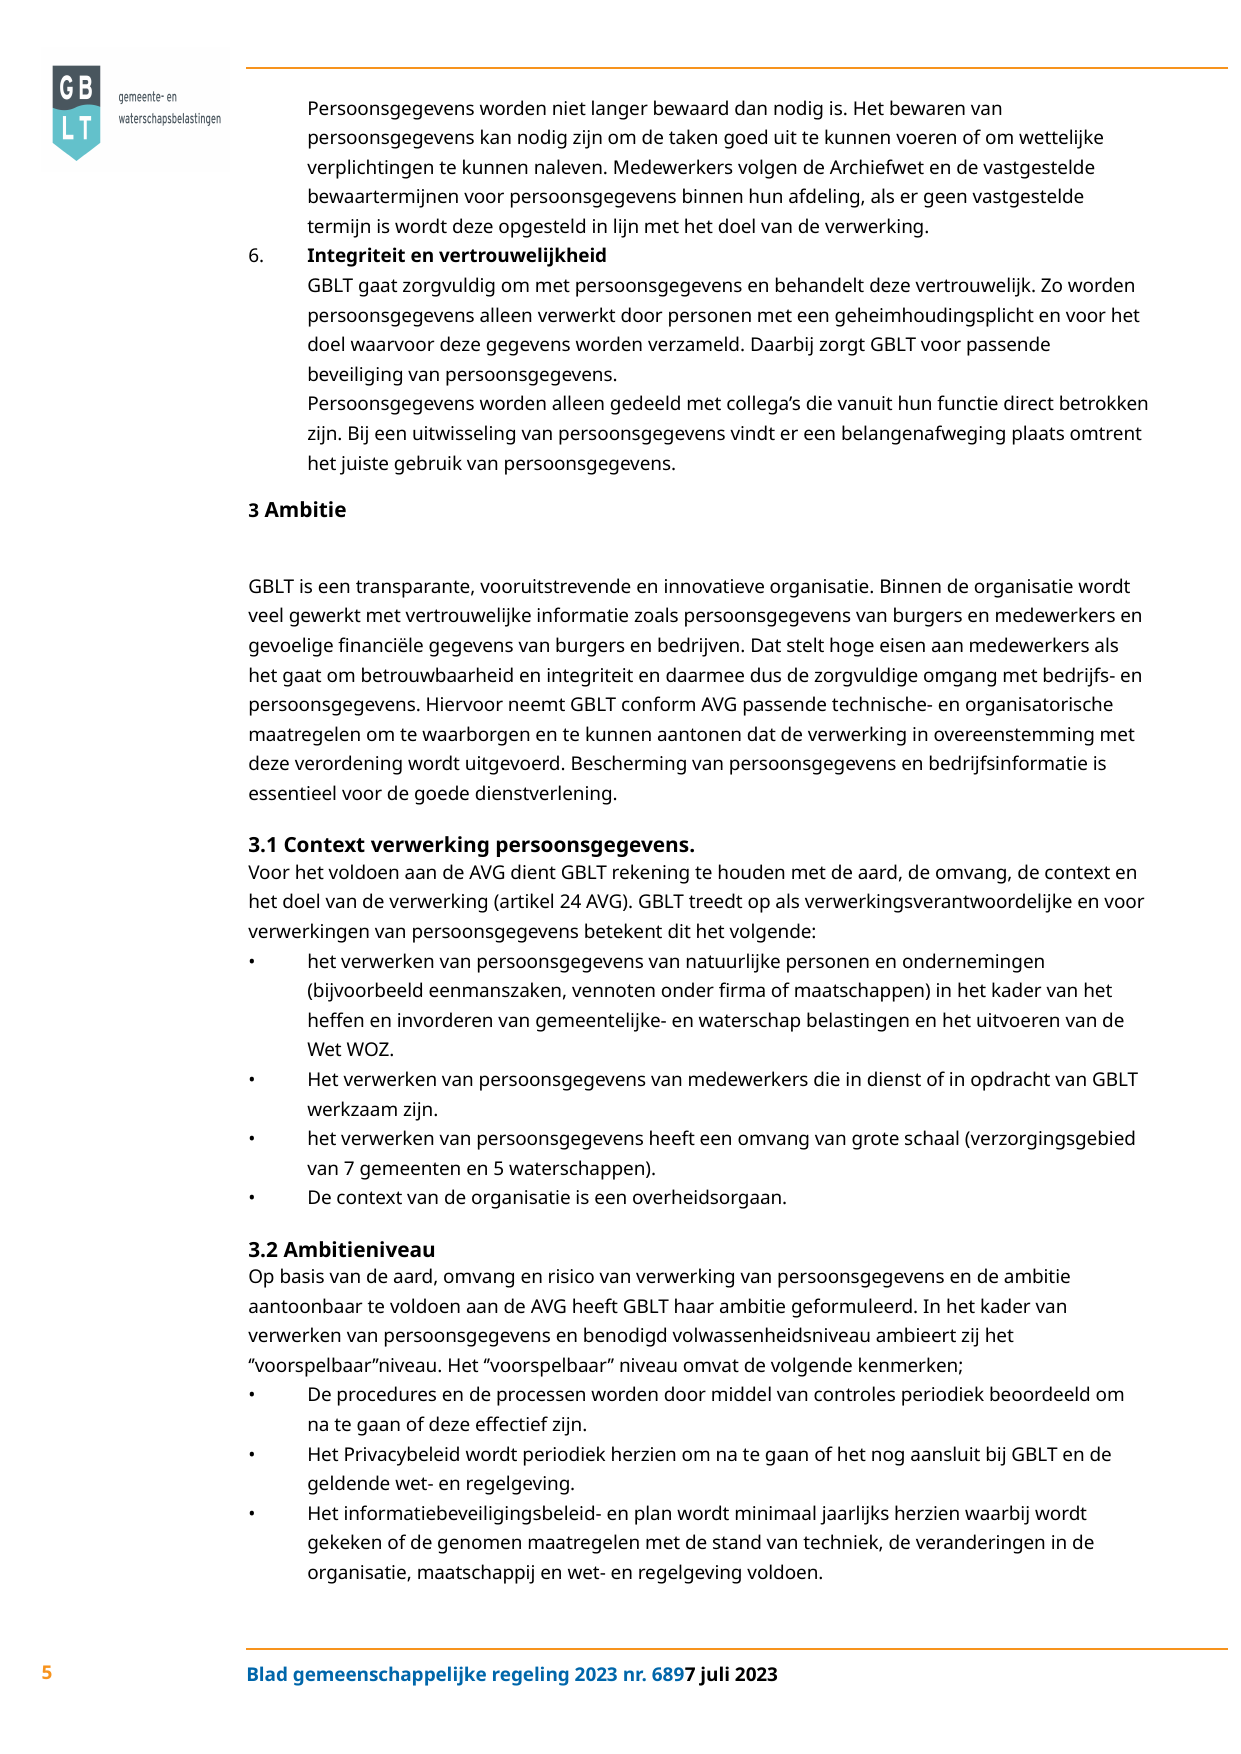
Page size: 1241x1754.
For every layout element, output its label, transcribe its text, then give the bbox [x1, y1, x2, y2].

text 3.2 Ambitieniveau [248, 1235, 1152, 1263]
text GBLT is een transparante, vooruitstrevende en innovatieve organisatie. Binnen de organisatie wordt veel gewerkt met vertrouwelijke informatie zoals persoonsgegevens van burgers en medewerkers en gevoelige financiële gegevens van burgers en bedrijven. Dat stelt hoge eisen aan medewerkers als het gaat om betrouwbaarheid en integriteit en daarmee dus de zorgvuldige omgang met bedrijfs- en persoonsgegevens. Hiervoor neemt GBLT conform AVG passende technische- en organisatorische maatregelen om te waarborgen en te kunnen aantonen dat de verwerking in overeenstemming met deze verordening wordt uitgevoerd. Bescherming van persoonsgegevens en bedrijfsinformatie is essentieel voor de goede dienstverlening. [248, 573, 1152, 806]
list De context van de organisatie is een overheidsorgaan. [248, 1184, 1152, 1210]
list De procedures en de processen worden door middel van controles periodiek beoordeeld om na te gaan of deze effectief zijn. [248, 1382, 1152, 1437]
list Het informatiebeveiligingsbeleid- en plan wordt minimaal jaarlijks herzien waarbij wordt gekeken of de genomen maatregelen met de stand van techniek, de veranderingen in de organisatie, maatschappij en wet- en regelgeving voldoen. [248, 1500, 1152, 1585]
picture [41, 47, 231, 172]
text 3 Ambitie [248, 495, 1152, 524]
list Persoonsgegevens worden niet langer bewaard dan nodig is. Het bewaren van persoonsgegevens kan nodig zijn om de taken goed uit te kunnen voeren of om wettelijke verplichtingen te kunnen naleven. Medewerkers volgen de Archiefwet en de vastgestelde bewaartermijnen voor persoonsgegevens binnen hun afdeling, als er geen vastgestelde termijn is wordt deze opgesteld in lijn met het doel van de verwerking. [248, 95, 1152, 239]
list Het Privacybeleid wordt periodiek herzien om na te gaan of het nog aansluit bij GBLT en de geldende wet- en regelgeving. [248, 1441, 1152, 1496]
list het verwerken van persoonsgegevens van natuurlijke personen en ondernemingen (bijvoorbeeld eenmanszaken, vennoten onder firma of maatschappen) in het kader van het heffen en invorderen van gemeentelijke- en waterschap belastingen en het uitvoeren van de Wet WOZ. [248, 948, 1152, 1062]
list Persoonsgegevens worden alleen gedeeld met collega’s die vanuit hun functie direct betrokken zijn. Bij een uitwisseling van persoonsgegevens vindt er een belangenafweging plaats omtrent het juiste gebruik van persoonsgegevens. [248, 391, 1152, 476]
list GBLT gaat zorgvuldig om met persoonsgegevens en behandelt deze vertrouwelijk. Zo worden persoonsgegevens alleen verwerkt door personen met een geheimhoudingsplicht en voor het doel waarvoor deze gegevens worden verzameld. Daarbij zorgt GBLT voor passende beveiliging van persoonsgegevens. [248, 272, 1152, 387]
text 3.1 Context verwerking persoonsgegevens. [248, 831, 1152, 859]
text Voor het voldoen aan de AVG dient GBLT rekening te houden met de aard, de omvang, de context en het doel van de verwerking (artikel 24 AVG). GBLT treedt op als verwerkingsverantwoordelijke en voor verwerkingen van persoonsgegevens betekent dit het volgende: [248, 859, 1152, 944]
text Op basis van de aard, omvang en risico van verwerking van persoonsgegevens en de ambitie aantoonbaar te voldoen aan de AVG heeft GBLT haar ambitie geformuleerd. In het kader van verwerken van persoonsgegevens en benodigd volwassenheidsniveau ambieert zij het ‘’voorspelbaar’’niveau. Het ‘’voorspelbaar’’ niveau omvat de volgende kenmerken; [248, 1263, 1152, 1378]
list het verwerken van persoonsgegevens heeft een omvang van grote schaal (verzorgingsgebied van 7 gemeenten en 5 waterschappen). [248, 1125, 1152, 1181]
list Integriteit en vertrouwelijkheid [248, 243, 1152, 268]
list Het verwerken van persoonsgegevens van medewerkers die in dienst of in opdracht van GBLT werkzaam zijn. [248, 1066, 1152, 1121]
